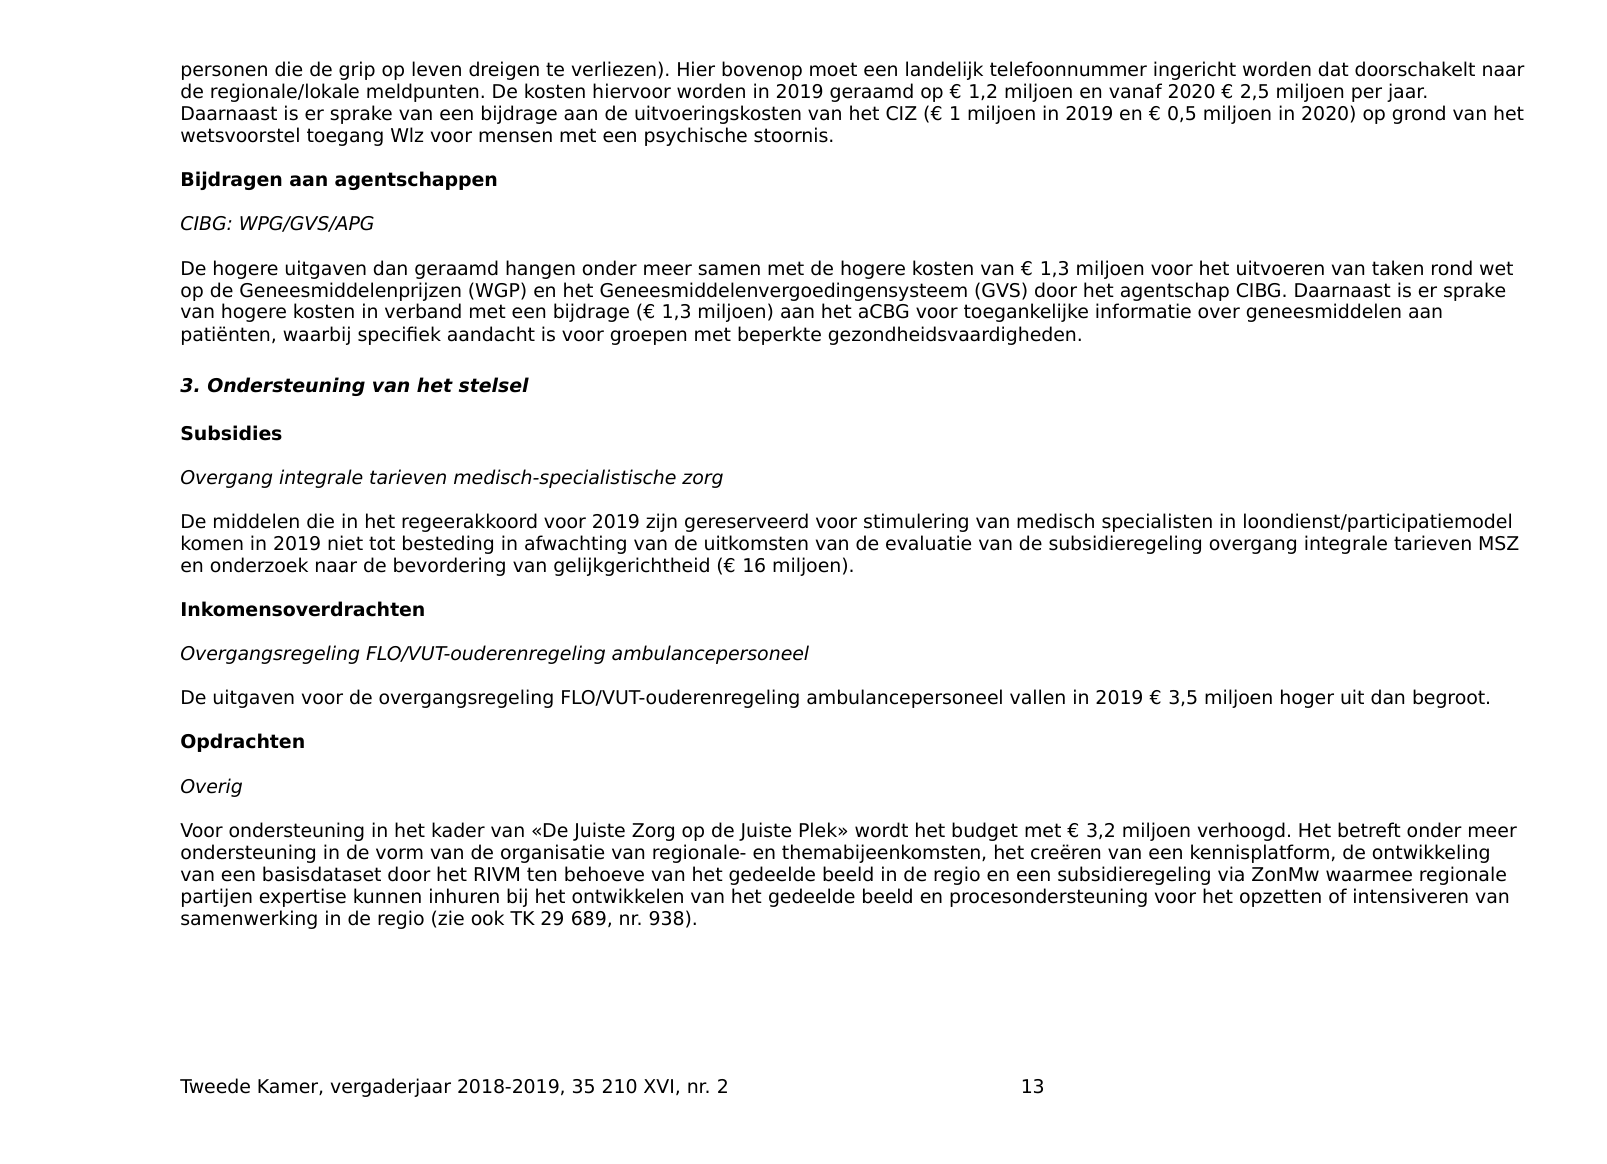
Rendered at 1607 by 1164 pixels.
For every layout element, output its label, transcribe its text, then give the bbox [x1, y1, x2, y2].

subtitle Overig [180, 776, 1529, 797]
text De middelen die in het regeerakkoord voor 2019 zijn gereserveerd voor stimulering van medisch specialisten in loondienst/participatiemodel komen in 2019 niet tot besteding in afwachting van de uitkomsten van de evaluatie van de subsidieregeling overgang integrale tarieven MSZ en onderzoek naar de bevordering van gelijkgerichtheid (€ 16 miljoen). [180, 511, 1529, 577]
subtitle 3. Ondersteuning van het stelsel [180, 375, 1529, 397]
subtitle Opdrachten [180, 731, 1529, 753]
subtitle CIBG: WPG/GVS/APG [180, 213, 1529, 235]
subtitle Inkomensoverdrachten [180, 599, 1529, 621]
text De hogere uitgaven dan geraamd hangen onder meer samen met de hogere kosten van € 1,3 miljoen voor het uitvoeren van taken rond wet op de Geneesmiddelenprijzen (WGP) en het Geneesmiddelenvergoedingensysteem (GVS) door het agentschap CIBG. Daarnaast is er sprake van hogere kosten in verband met een bijdrage (€ 1,3 miljoen) aan het aCBG voor toegankelijke informatie over geneesmiddelen aan patiënten, waarbij specifiek aandacht is voor groepen met beperkte gezondheidsvaardigheden. [180, 257, 1529, 345]
subtitle Bijdragen aan agentschappen [180, 169, 1529, 191]
subtitle Subsidies [180, 422, 1529, 444]
subtitle Overgangsregeling FLO/VUT-ouderenregeling ambulancepersoneel [180, 643, 1529, 665]
text Voor ondersteuning in het kader van «De Juiste Zorg op de Juiste Plek» wordt het budget met € 3,2 miljoen verhoogd. Het betreft onder meer ondersteuning in de vorm van de organisatie van regionale- en themabijeenkomsten, het creëren van een kennisplatform, de ontwikkeling van een basisdataset door het RIVM ten behoeve van het gedeelde beeld in de regio en een subsidieregeling via ZonMw waarmee regionale partijen expertise kunnen inhuren bij het ontwikkelen van het gedeelde beeld en procesondersteuning voor het opzetten of intensiveren van samenwerking in de regio (zie ook TK 29 689, nr. 938). [180, 820, 1529, 929]
subtitle Overgang integrale tarieven medisch-specialistische zorg [180, 467, 1529, 488]
text De uitgaven voor de overgangsregeling FLO/VUT-ouderenregeling ambulancepersoneel vallen in 2019 € 3,5 miljoen hoger uit dan begroot. [180, 687, 1529, 709]
text personen die de grip op leven dreigen te verliezen). Hier bovenop moet een landelijk telefoonnummer ingericht worden dat doorschakelt naar de regionale/lokale meldpunten. De kosten hiervoor worden in 2019 geraamd op € 1,2 miljoen en vanaf 2020 € 2,5 miljoen per jaar. Daarnaast is er sprake van een bijdrage aan de uitvoeringskosten van het CIZ (€ 1 miljoen in 2019 en € 0,5 miljoen in 2020) op grond van het wetsvoorstel toegang Wlz voor mensen met een psychische stoornis. [180, 59, 1529, 147]
